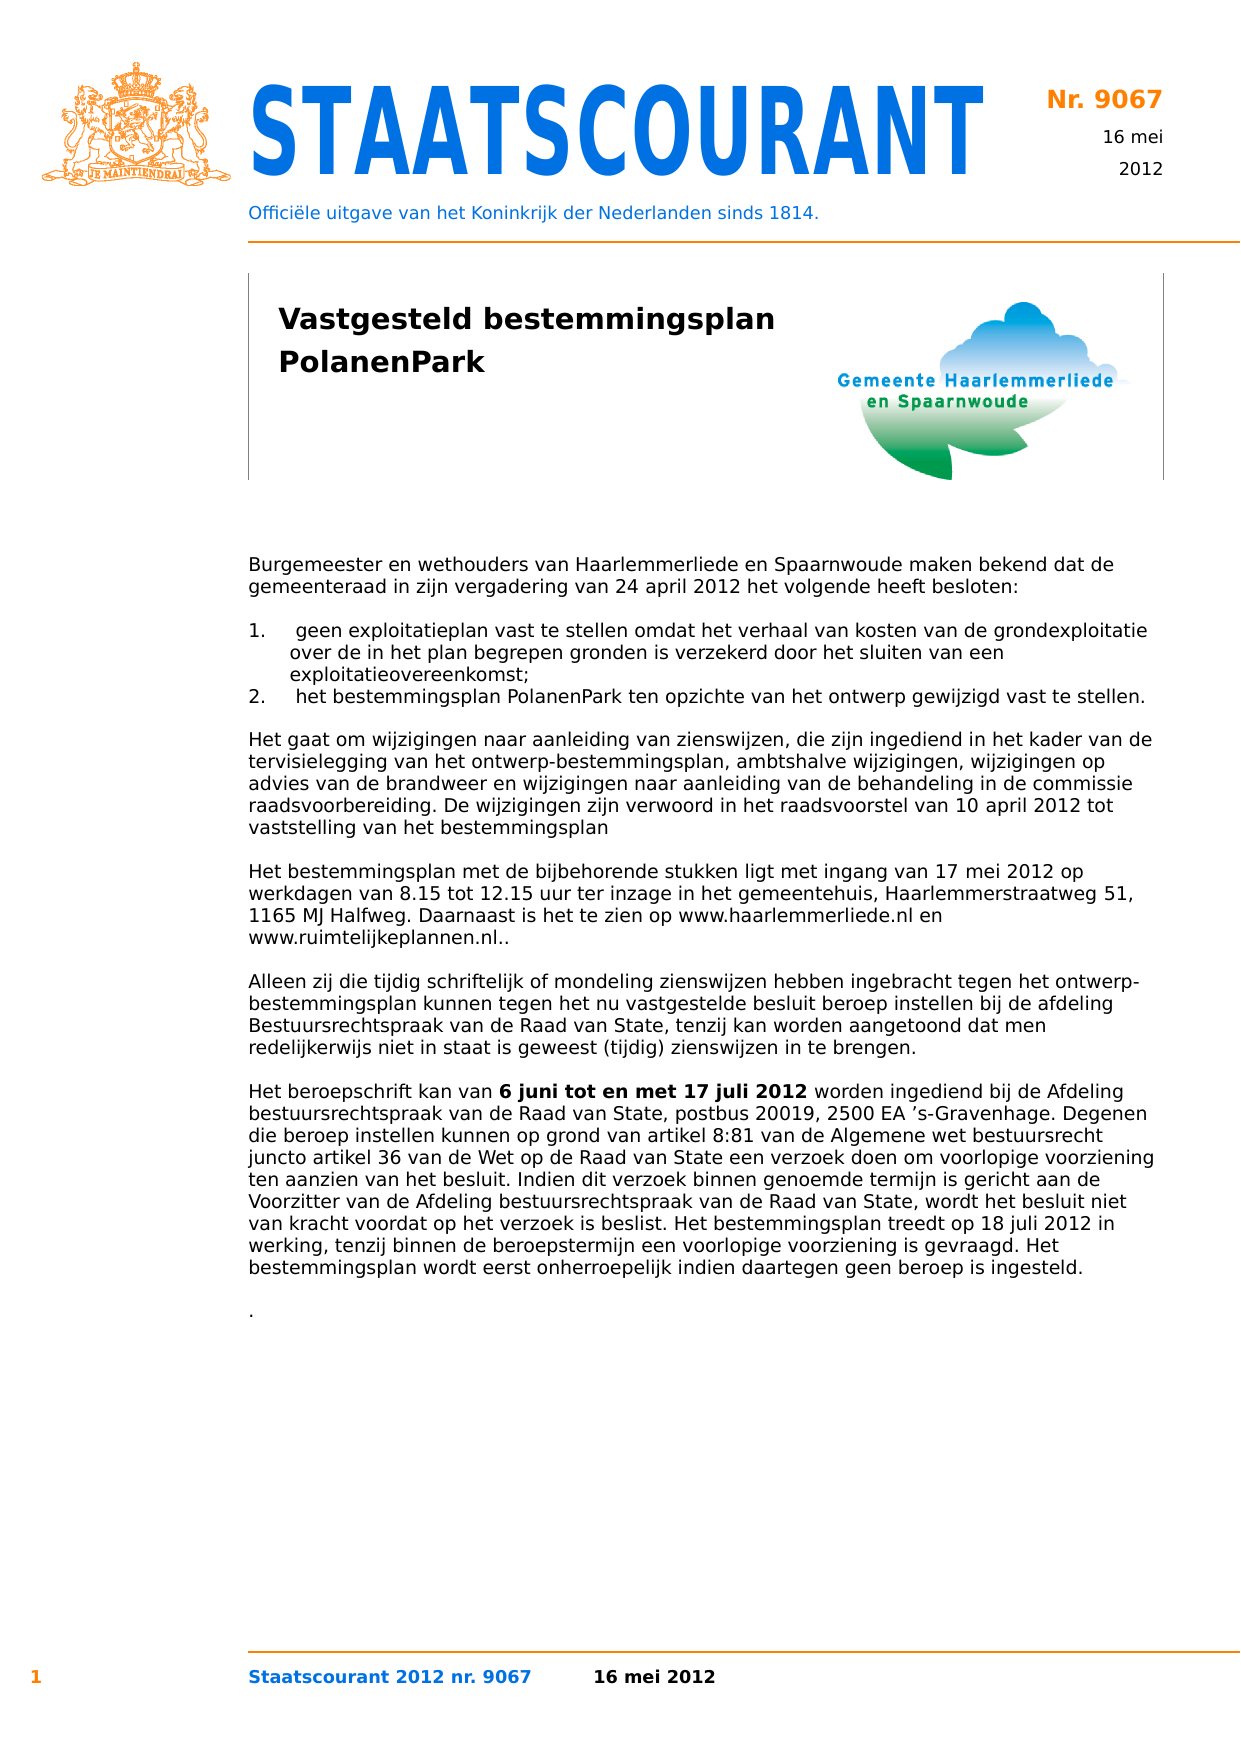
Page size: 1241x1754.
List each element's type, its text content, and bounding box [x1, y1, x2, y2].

text Alleen zij die tijdig schriftelijk of mondeling zienswijzen hebben ingebracht tegen het ontwerp-bestemmingsplan kunnen tegen het nu vastgestelde besluit beroep instellen bij de afdeling Bestuursrechtspraak van de Raad van State, tenzij kan worden aangetoond dat men redelijkerwijs niet in staat is geweest (tijdig) zienswijzen in te brengen. [248, 971, 1163, 1059]
picture [838, 302, 1134, 480]
text Burgemeester en wethouders van Haarlemmerliede en Spaarnwoude maken bekend dat de gemeenteraad in zijn vergadering van 24 april 2012 het volgende heeft besloten: [248, 554, 1163, 598]
text 1. geen exploitatieplan vast te stellen omdat het verhaal van kosten van de grondexploitatie over de in het plan begrepen gronden is verzekerd door het sluiten van een exploitatieovereenkomst; [248, 619, 1163, 686]
table_header STAATSCOURANT [248, 62, 998, 203]
text Het beroepschrift kan van 6 juni tot en met 17 juli 2012 worden ingediend bij de Afdeling bestuursrechtspraak van de Raad van State, postbus 20019, 2500 EA ’s-Gravenhage. Degenen die beroep instellen kunnen op grond van artikel 8:81 van de Algemene wet bestuursrecht juncto artikel 36 van de Wet op de Raad van State een verzoek doen om voorlopige voorziening ten aanzien van het besluit. Indien dit verzoek binnen genoemde termijn is gericht aan de Voorzitter van de Afdeling bestuursrechtspraak van de Raad van State, wordt het besluit niet van kracht voordat op het verzoek is beslist. Het bestemmingsplan treedt op 18 juli 2012 in werking, tenzij binnen de beroepstermijn een voorlopige voorziening is gevraagd. Het bestemmingsplan wordt eerst onherroepelijk indien daartegen geen beroep is ingesteld. [248, 1081, 1163, 1278]
picture [41, 62, 231, 186]
text 2. het bestemmingsplan PolanenPark ten opzichte van het ontwerp gewijzigd vast te stellen. [248, 686, 1163, 707]
text . [248, 1300, 1163, 1322]
table_header [25, 62, 248, 241]
table_header Nr. 9067 [998, 62, 1240, 121]
subtitle Vastgesteld bestemmingsplan PolanenPark [249, 273, 1163, 480]
text Het bestemmingsplan met de bijbehorende stukken ligt met ingang van 17 mei 2012 op werkdagen van 8.15 tot 12.15 uur ter inzage in het gemeentehuis, Haarlemmerstraatweg 51, 1165 MJ Halfweg. Daarnaast is het te zien op www.haarlemmerliede.nl en www.ruimtelijkeplannen.nl.. [248, 861, 1163, 949]
text Het gaat om wijzigingen naar aanleiding van zienswijzen, die zijn ingediend in het kader van de tervisielegging van het ontwerp-bestemmingsplan, ambtshalve wijzigingen, wijzigingen op advies van de brandweer en wijzigingen naar aanleiding van de behandeling in de commissie raadsvoorbereiding. De wijzigingen zijn verwoord in het raadsvoorstel van 10 april 2012 tot vaststelling van het bestemmingsplan [248, 729, 1163, 839]
table_cell 16 mei [998, 121, 1240, 153]
table_cell 2012 [998, 153, 1240, 203]
table_cell Officiële uitgave van het Koninkrijk der Nederlanden sinds 1814. [248, 203, 1240, 241]
